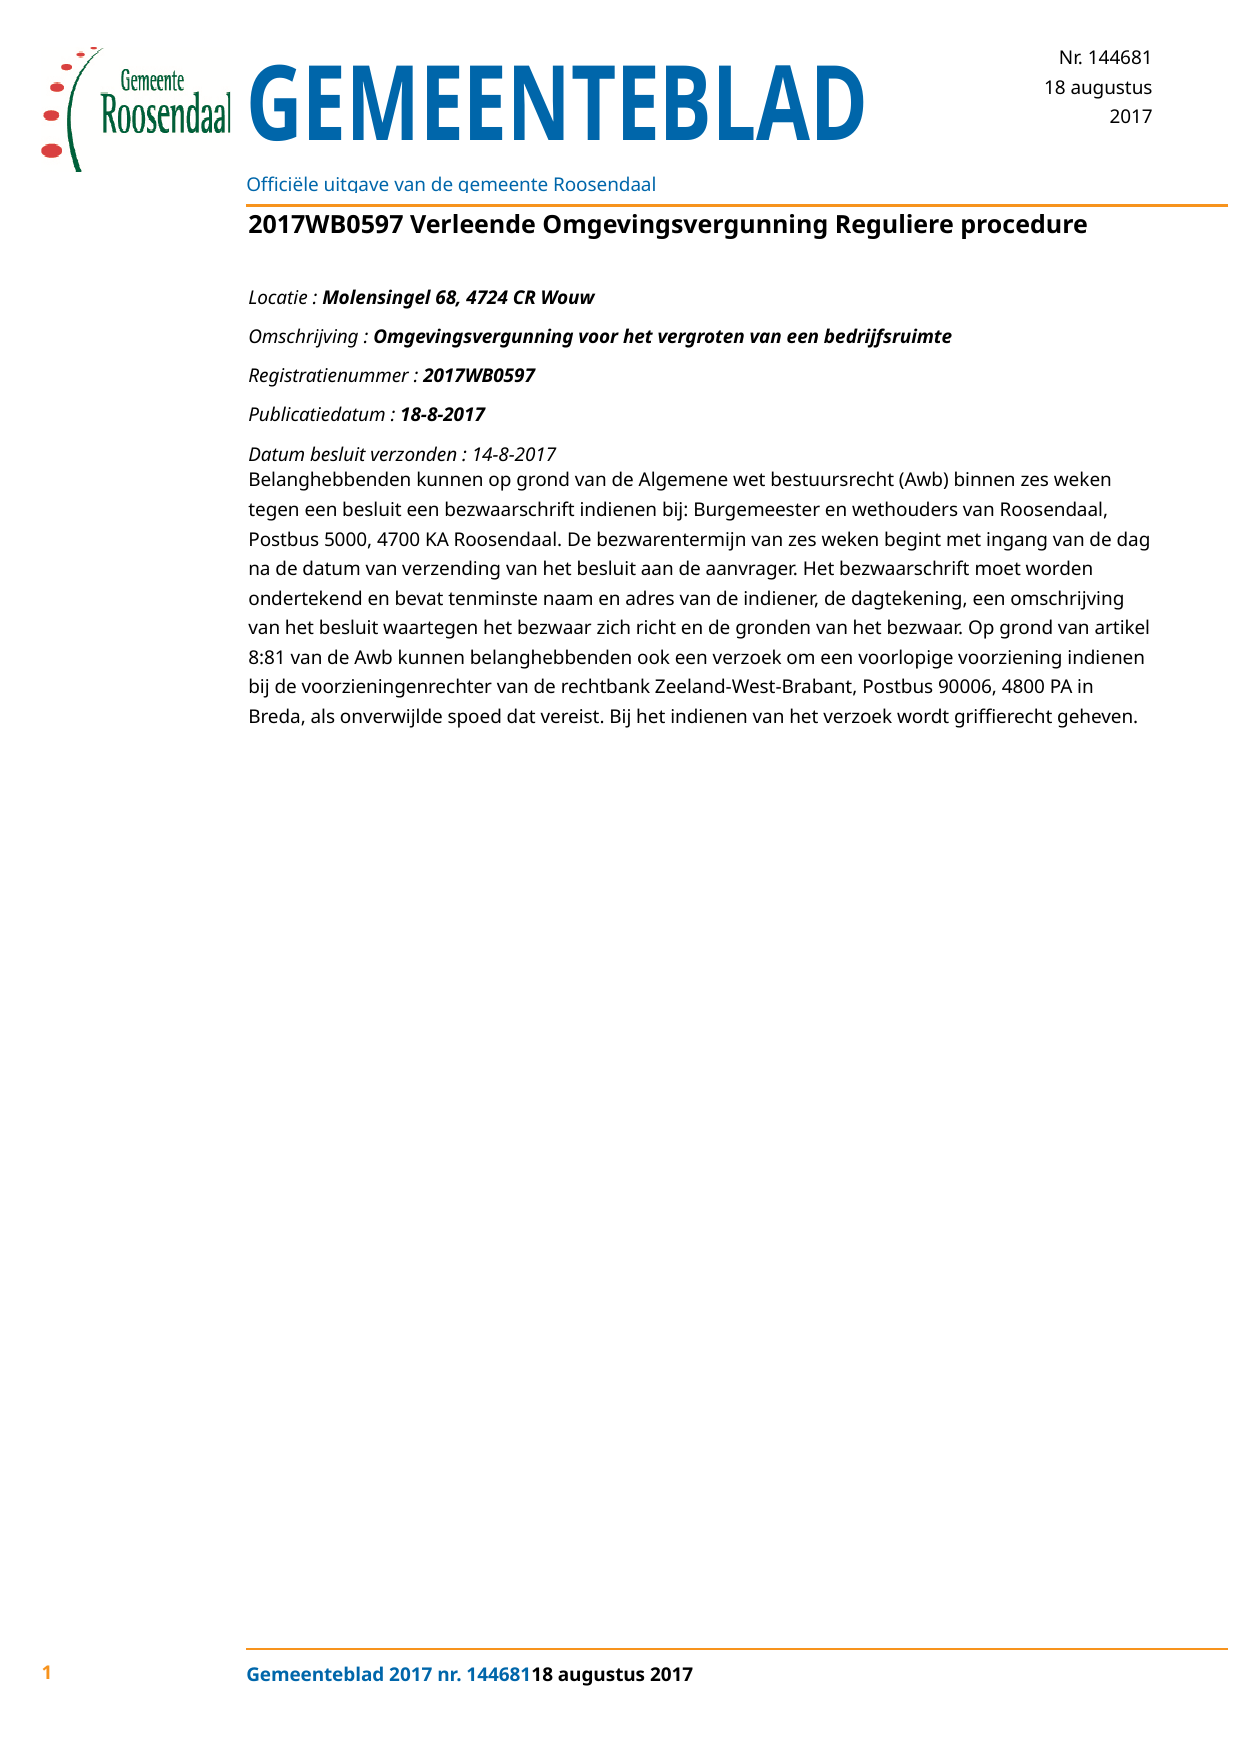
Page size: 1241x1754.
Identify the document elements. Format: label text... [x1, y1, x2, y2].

picture [41, 47, 231, 172]
text Belanghebbenden kunnen op grond van de Algemene wet bestuursrecht (Awb) binnen zes weken tegen een besluit een bezwaarschrift indienen bij: Burgemeester en wethouders van Roosendaal, Postbus 5000, 4700 KA Roosendaal. De bezwarentermijn van zes weken begint met ingang van de dag na de datum van verzending van het besluit aan de aanvrager. Het bezwaarschrift moet worden ondertekend en bevat tenminste naam en adres van de indiener, de dagtekening, een omschrijving van het besluit waartegen het bezwaar zich richt en de gronden van het bezwaar. Op grond van artikel 8:81 van de Awb kunnen belanghebbenden ook een verzoek om een voorlopige voorziening indienen bij de voorzieningenrechter van de rechtbank Zeeland-West-Brabant, Postbus 90006, 4800 PA in Breda, als onverwijlde spoed dat vereist. Bij het indienen van het verzoek wordt griffierecht geheven. [248, 467, 1152, 729]
text 2017WB0597 Verleende Omgevingsvergunning Reguliere procedure [248, 207, 1152, 241]
text Locatie : Molensingel 68, 4724 CR Wouw [248, 284, 1152, 309]
text Publicatiedatum : 18-8-2017 [248, 402, 1152, 427]
text Registratienummer : 2017WB0597 [248, 362, 1152, 388]
text Omschrijving : Omgevingsvergunning voor het vergroten van een bedrijfsruimte [248, 323, 1152, 349]
text Datum besluit verzonden : 14-8-2017 [248, 441, 1152, 467]
